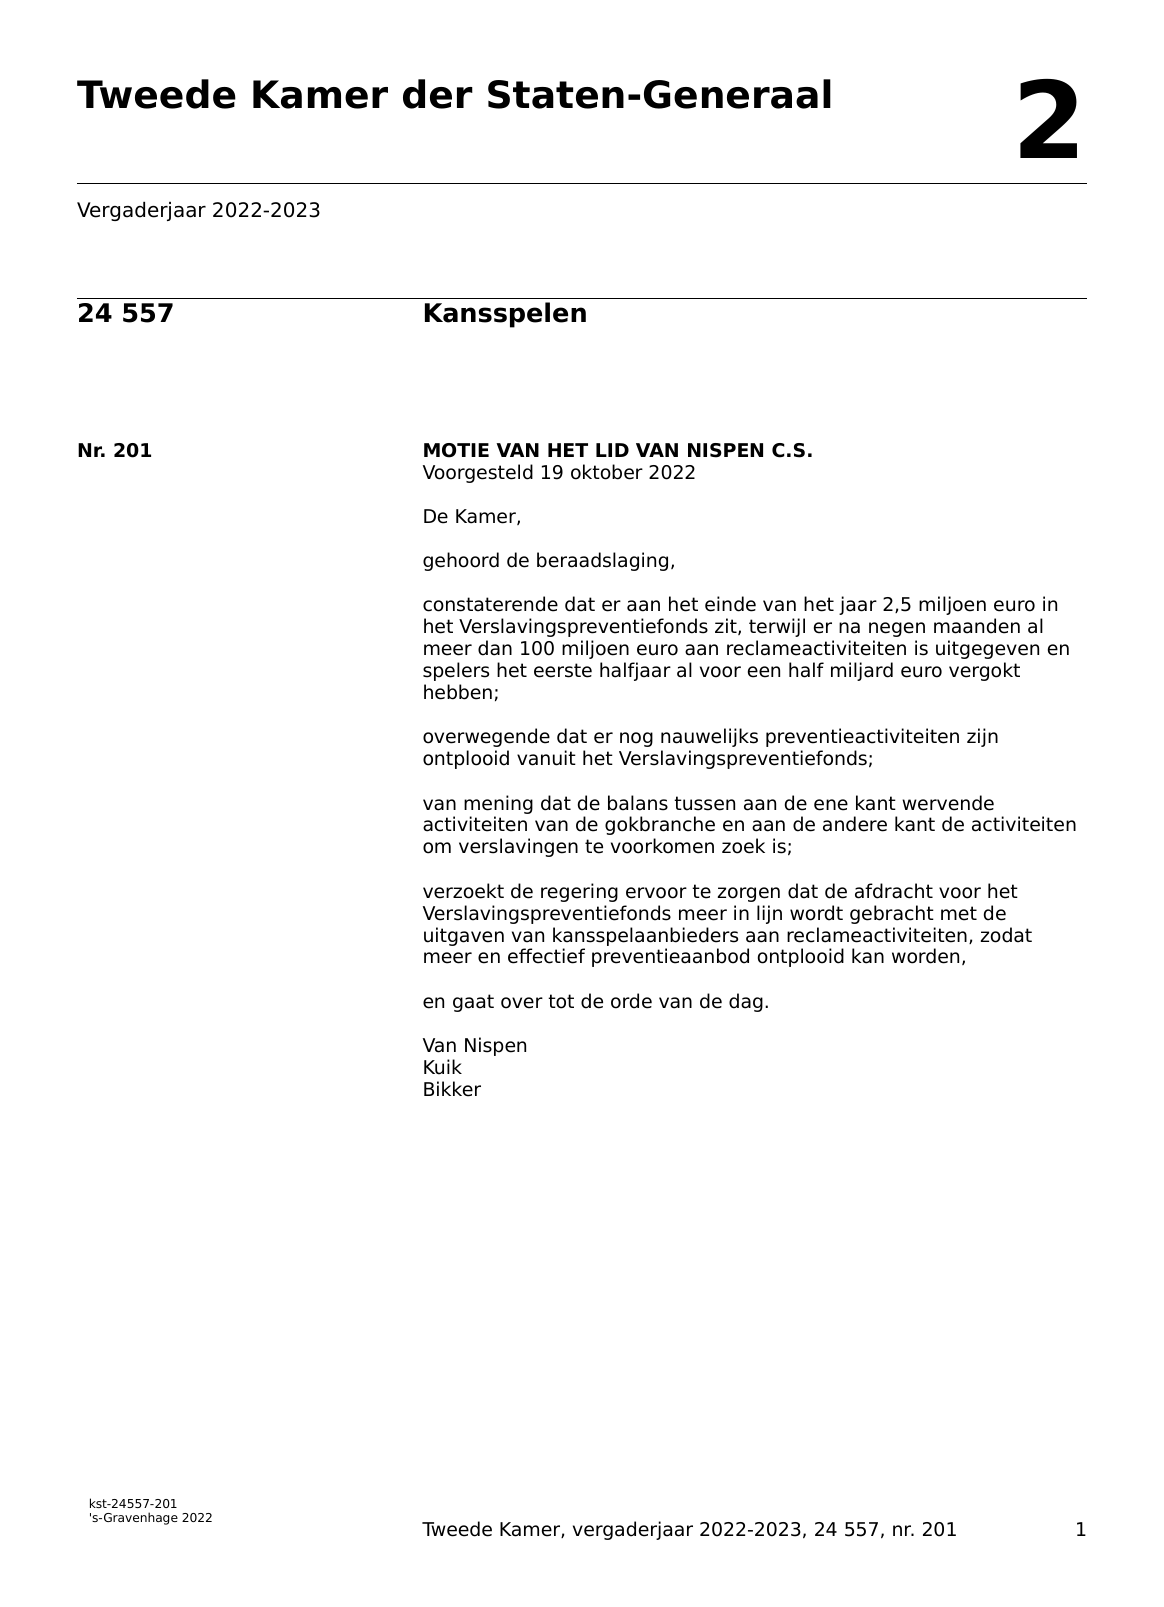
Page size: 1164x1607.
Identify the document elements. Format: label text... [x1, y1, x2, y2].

text De Kamer, [422, 506, 1087, 528]
table_header Tweede Kamer der Staten-Generaal [77, 59, 886, 183]
text overwegende dat er nog nauwelijks preventieactiviteiten zijn ontplooid vanuit het Verslavingspreventiefonds; [422, 726, 1087, 770]
table_cell Vergaderjaar 2022-2023 [77, 184, 1087, 298]
text kst-24557-201 [88, 1497, 323, 1511]
text Bikker [422, 1079, 1087, 1101]
text gehoord de beraadslaging, [422, 550, 1087, 572]
text en gaat over tot de orde van de dag. [422, 991, 1087, 1013]
subtitle 24 557 Kansspelen [77, 299, 1087, 329]
subtitle Nr. 201 MOTIE VAN HET LID VAN NISPEN C.S. [77, 440, 1087, 462]
text 's-Gravenhage 2022 [88, 1511, 323, 1525]
text verzoekt de regering ervoor te zorgen dat de afdracht voor het Verslavingspreventiefonds meer in lijn wordt gebracht met de uitgaven van kansspelaanbieders aan reclameactiviteiten, zodat meer en effectief preventieaanbod ontplooid kan worden, [422, 881, 1087, 968]
text Voorgesteld 19 oktober 2022 [422, 462, 1087, 484]
text Kuik [422, 1057, 1087, 1079]
text constaterende dat er aan het einde van het jaar 2,5 miljoen euro in het Verslavingspreventiefonds zit, terwijl er na negen maanden al meer dan 100 miljoen euro aan reclameactiviteiten is uitgegeven en spelers het eerste halfjaar al voor een half miljard euro vergokt hebben; [422, 594, 1087, 704]
text Van Nispen [422, 1035, 1087, 1057]
table_header 2 [886, 59, 1087, 183]
text van mening dat de balans tussen aan de ene kant wervende activiteiten van de gokbranche en aan de andere kant de activiteiten om verslavingen te voorkomen zoek is; [422, 792, 1087, 858]
